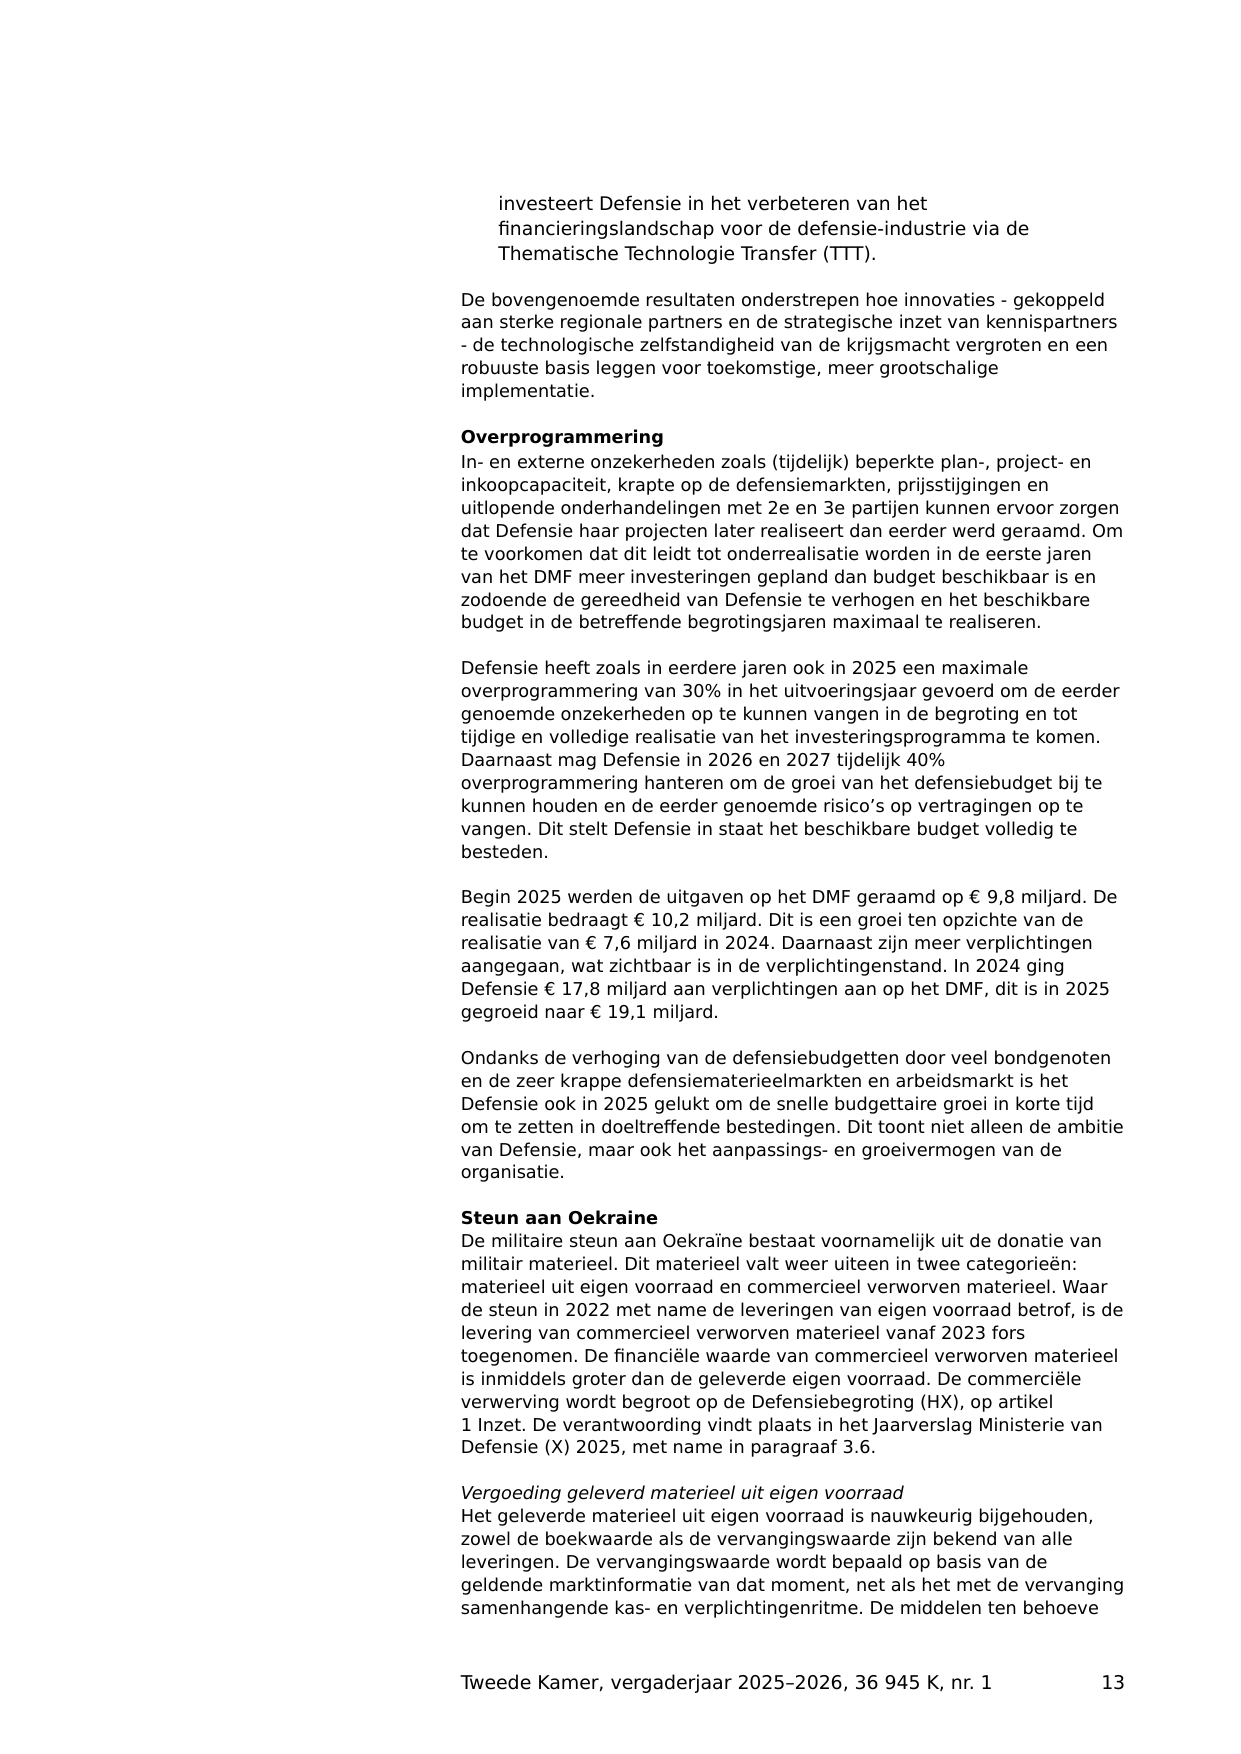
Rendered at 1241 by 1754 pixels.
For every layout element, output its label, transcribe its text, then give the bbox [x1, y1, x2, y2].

text Vergoeding geleverd materieel uit eigen voorraad Het geleverde materieel uit eigen voorraad is nauwkeurig bijgehouden, zowel de boekwaarde als de vervangingswaarde zijn bekend van alle leveringen. De vervangingswaarde wordt bepaald op basis van de geldende marktinformatie van dat moment, net als het met de vervanging samenhangende kas- en verplichtingenritme. De middelen ten behoeve [461, 1481, 1125, 1619]
list investeert Defensie in het verbeteren van het financieringslandschap voor de defensie-industrie via de Thematische Technologie Transfer (TTT). [461, 191, 1125, 266]
text Ondanks de verhoging van de defensiebudgetten door veel bondgenoten en de zeer krappe defensiematerieelmarkten en arbeidsmarkt is het Defensie ook in 2025 gelukt om de snelle budgettaire groei in korte tijd om te zetten in doeltreffende bestedingen. Dit toont niet alleen de ambitie van Defensie, maar ook het aanpassings- en groeivermogen van de organisatie. [461, 1046, 1125, 1183]
text De bovengenoemde resultaten onderstrepen hoe innovaties - gekoppeld aan sterke regionale partners en de strategische inzet van kennispartners - de technologische zelfstandigheid van de krijgsmacht vergroten en een robuuste basis leggen voor toekomstige, meer grootschalige implementatie. [461, 288, 1125, 402]
text Begin 2025 werden de uitgaven op het DMF geraamd op € 9,8 miljard. De realisatie bedraagt € 10,2 miljard. Dit is een groei ten opzichte van de realisatie van € 7,6 miljard in 2024. Daarnaast zijn meer verplichtingen aangegaan, wat zichtbaar is in de verplichtingenstand. In 2024 ging Defensie € 17,8 miljard aan verplichtingen aan op het DMF, dit is in 2025 gegroeid naar € 19,1 miljard. [461, 886, 1125, 1023]
text Steun aan Oekraine De militaire steun aan Oekraïne bestaat voornamelijk uit de donatie van militair materieel. Dit materieel valt weer uiteen in twee categorieën: materieel uit eigen voorraad en commercieel verworven materieel. Waar de steun in 2022 met name de leveringen van eigen voorraad betrof, is de levering van commercieel verworven materieel vanaf 2023 fors toegenomen. De financiële waarde van commercieel verworven materieel is inmiddels groter dan de geleverde eigen voorraad. De commerciële verwerving wordt begroot op de Defensiebegroting (HX), op artikel 1 Inzet. De verantwoording vindt plaats in het Jaarverslag Ministerie van Defensie (X) 2025, met name in paragraaf 3.6. [461, 1206, 1125, 1458]
text Defensie heeft zoals in eerdere jaren ook in 2025 een maximale overprogrammering van 30% in het uitvoeringsjaar gevoerd om de eerder genoemde onzekerheden op te kunnen vangen in de begroting en tot tijdige en volledige realisatie van het investeringsprogramma te komen. Daarnaast mag Defensie in 2026 en 2027 tijdelijk 40% overprogrammering hanteren om de groei van het defensiebudget bij te kunnen houden en de eerder genoemde risico’s op vertragingen op te vangen. Dit stelt Defensie in staat het beschikbare budget volledig te besteden. [461, 656, 1125, 863]
text Overprogrammering [461, 425, 1125, 448]
text In- en externe onzekerheden zoals (tijdelijk) beperkte plan-, project- en inkoopcapaciteit, krapte op de defensiemarkten, prijsstijgingen en uitlopende onderhandelingen met 2e en 3e partijen kunnen ervoor zorgen dat Defensie haar projecten later realiseert dan eerder werd geraamd. Om te voorkomen dat dit leidt tot onderrealisatie worden in de eerste jaren van het DMF meer investeringen gepland dan budget beschikbaar is en zodoende de gereedheid van Defensie te verhogen en het beschikbare budget in de betreffende begrotingsjaren maximaal te realiseren. [461, 450, 1125, 633]
